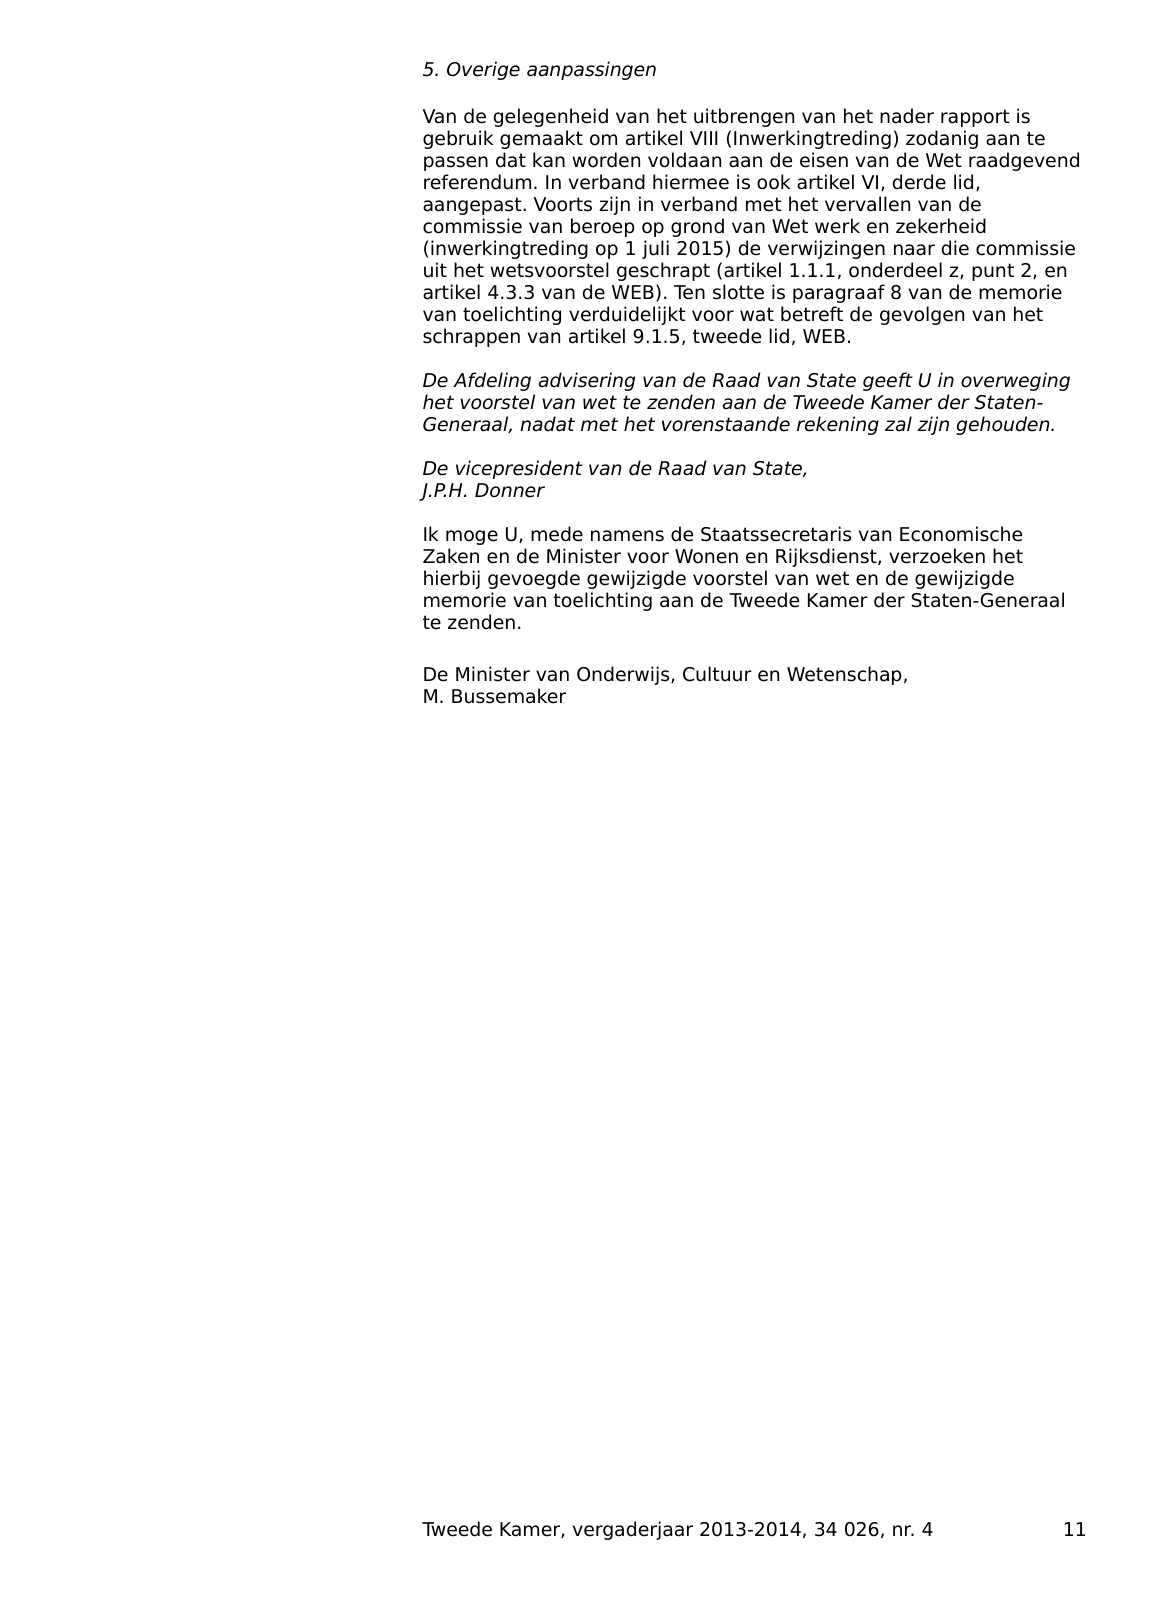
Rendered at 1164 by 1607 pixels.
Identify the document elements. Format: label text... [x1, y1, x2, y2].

subtitle 5. Overige aanpassingen [422, 59, 1087, 81]
text De vicepresident van de Raad van State, [422, 458, 1087, 480]
text De Minister van Onderwijs, Cultuur en Wetenschap, M. Bussemaker [422, 664, 1087, 708]
text J.P.H. Donner [422, 480, 1087, 502]
text Ik moge U, mede namens de Staatssecretaris van Economische Zaken en de Minister voor Wonen en Rijksdienst, verzoeken het hierbij gevoegde gewijzigde voorstel van wet en de gewijzigde memorie van toelichting aan de Tweede Kamer der Staten-Generaal te zenden. [422, 524, 1087, 634]
text De Afdeling advisering van de Raad van State geeft U in overweging het voorstel van wet te zenden aan de Tweede Kamer der Staten-Generaal, nadat met het vorenstaande rekening zal zijn gehouden. [422, 370, 1087, 436]
text Van de gelegenheid van het uitbrengen van het nader rapport is gebruik gemaakt om artikel VIII (Inwerkingtreding) zodanig aan te passen dat kan worden voldaan aan de eisen van de Wet raadgevend referendum. In verband hiermee is ook artikel VI, derde lid, aangepast. Voorts zijn in verband met het vervallen van de commissie van beroep op grond van Wet werk en zekerheid (inwerkingtreding op 1 juli 2015) de verwijzingen naar die commissie uit het wetsvoorstel geschrapt (artikel 1.1.1, onderdeel z, punt 2, en artikel 4.3.3 van de WEB). Ten slotte is paragraaf 8 van de memorie van toelichting verduidelijkt voor wat betreft de gevolgen van het schrappen van artikel 9.1.5, tweede lid, WEB. [422, 106, 1087, 348]
